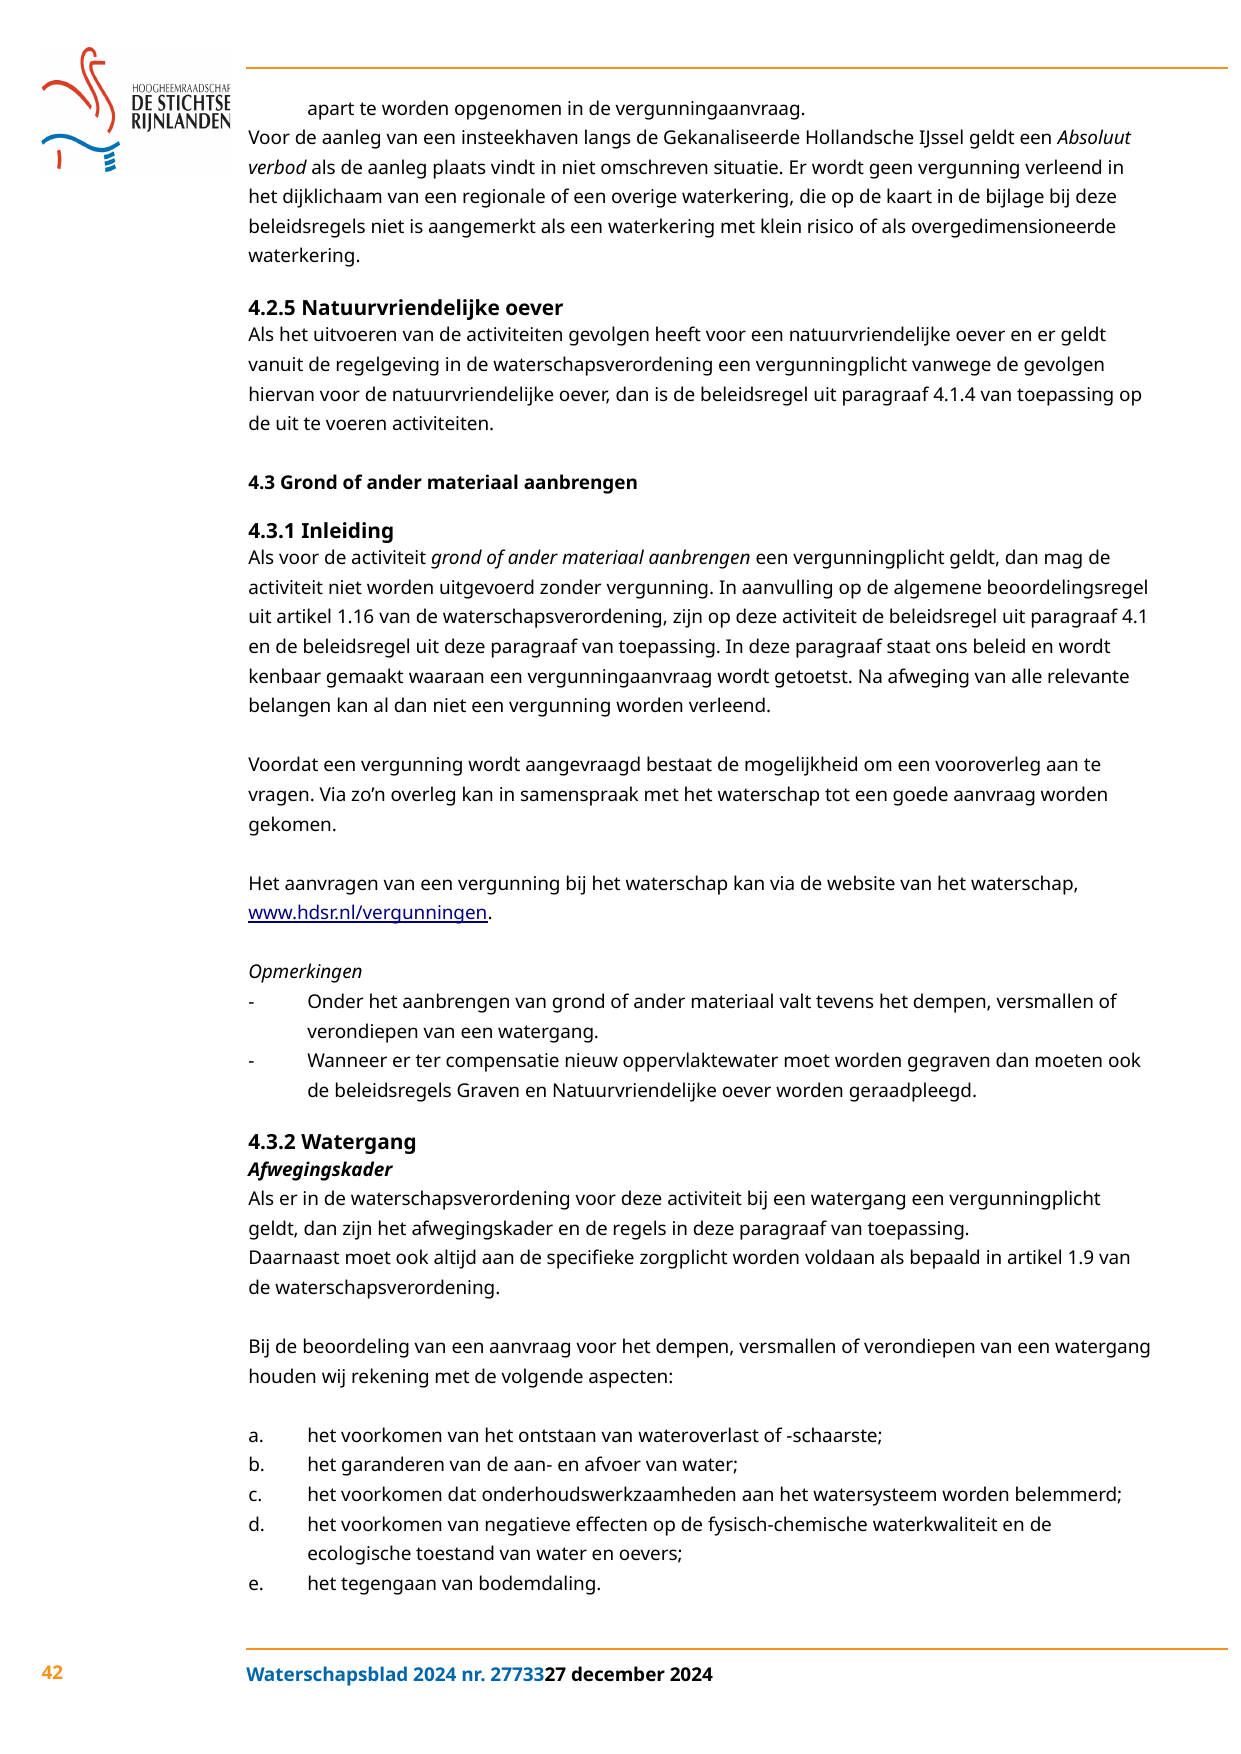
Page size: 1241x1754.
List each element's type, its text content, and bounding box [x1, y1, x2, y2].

list het garanderen van de aan- en afvoer van water; [248, 1452, 1152, 1477]
list Wanneer er ter compensatie nieuw oppervlaktewater moet worden gegraven dan moeten ook de beleidsregels Graven en Natuurvriendelijke oever worden geraadpleegd. [248, 1047, 1152, 1103]
text Als voor de activiteit grond of ander materiaal aanbrengen een vergunningplicht geldt, dan mag de activiteit niet worden uitgevoerd zonder vergunning. In aanvulling op de algemene beoordelingsregel uit artikel 1.16 van de waterschapsverordening, zijn op deze activiteit de beleidsregel uit paragraaf 4.1 en de beleidsregel uit deze paragraaf van toepassing. In deze paragraaf staat ons beleid en wordt kenbaar gemaakt waaraan een vergunningaanvraag wordt getoetst. Na afweging van alle relevante belangen kan al dan niet een vergunning worden verleend. [248, 544, 1152, 718]
text Voordat een vergunning wordt aangevraagd bestaat de mogelijkheid om een vooroverleg aan te vragen. Via zo’n overleg kan in samenspraak met het waterschap tot een goede aanvraag worden gekomen. [248, 752, 1152, 836]
list het tegengaan van bodemdaling. [248, 1570, 1152, 1596]
list het voorkomen dat onderhoudswerkzaamheden aan het watersysteem worden belemmerd; [248, 1481, 1152, 1507]
text Het aanvragen van een vergunning bij het waterschap kan via de website van het waterschap, www.hdsr.nl/vergunningen. [248, 870, 1152, 925]
text 4.2.5 Natuurvriendelijke oever [248, 293, 1152, 322]
picture [41, 47, 231, 172]
text 4.3.1 Inleiding [248, 516, 1152, 544]
list het voorkomen van negatieve effecten op de fysisch-chemische waterkwaliteit en de ecologische toestand van water en oevers; [248, 1511, 1152, 1566]
text Voor de aanleg van een insteekhaven langs de Gekanaliseerde Hollandsche IJssel geldt een Absoluut verbod als de aanleg plaats vindt in niet omschreven situatie. Er wordt geen vergunning verleend in het dijklichaam van een regionale of een overige waterkering, die op de kaart in de bijlage bij deze beleidsregels niet is aangemerkt als een waterkering met klein risico of als overgedimensioneerde waterkering. [248, 124, 1152, 268]
text Als het uitvoeren van de activiteiten gevolgen heeft voor een natuurvriendelijke oever en er geldt vanuit de regelgeving in de waterschapsverordening een vergunningplicht vanwege de gevolgen hiervan voor de natuurvriendelijke oever, dan is de beleidsregel uit paragraaf 4.1.4 van toepassing op de uit te voeren activiteiten. [248, 322, 1152, 436]
text 4.3.2 Watergang [248, 1127, 1152, 1156]
list het voorkomen van het ontstaan van wateroverlast of -schaarste; [248, 1422, 1152, 1448]
text Afwegingskader [248, 1156, 1152, 1182]
text Daarnaast moet ook altijd aan de specifieke zorgplicht worden voldaan als bepaald in artikel 1.9 van de waterschapsverordening. [248, 1244, 1152, 1300]
text 4.3 Grond of ander materiaal aanbrengen [248, 469, 1152, 495]
text Bij de beoordeling van een aanvraag voor het dempen, versmallen of verondiepen van een watergang houden wij rekening met de volgende aspecten: [248, 1333, 1152, 1389]
text Als er in de waterschapsverordening voor deze activiteit bij een watergang een vergunningplicht geldt, dan zijn het afwegingskader en de regels in deze paragraaf van toepassing. [248, 1185, 1152, 1241]
list Onder het aanbrengen van grond of ander materiaal valt tevens het dempen, versmallen of verondiepen van een watergang. [248, 988, 1152, 1043]
text Opmerkingen [248, 959, 1152, 984]
list apart te worden opgenomen in de vergunningaanvraag. [248, 95, 1152, 121]
